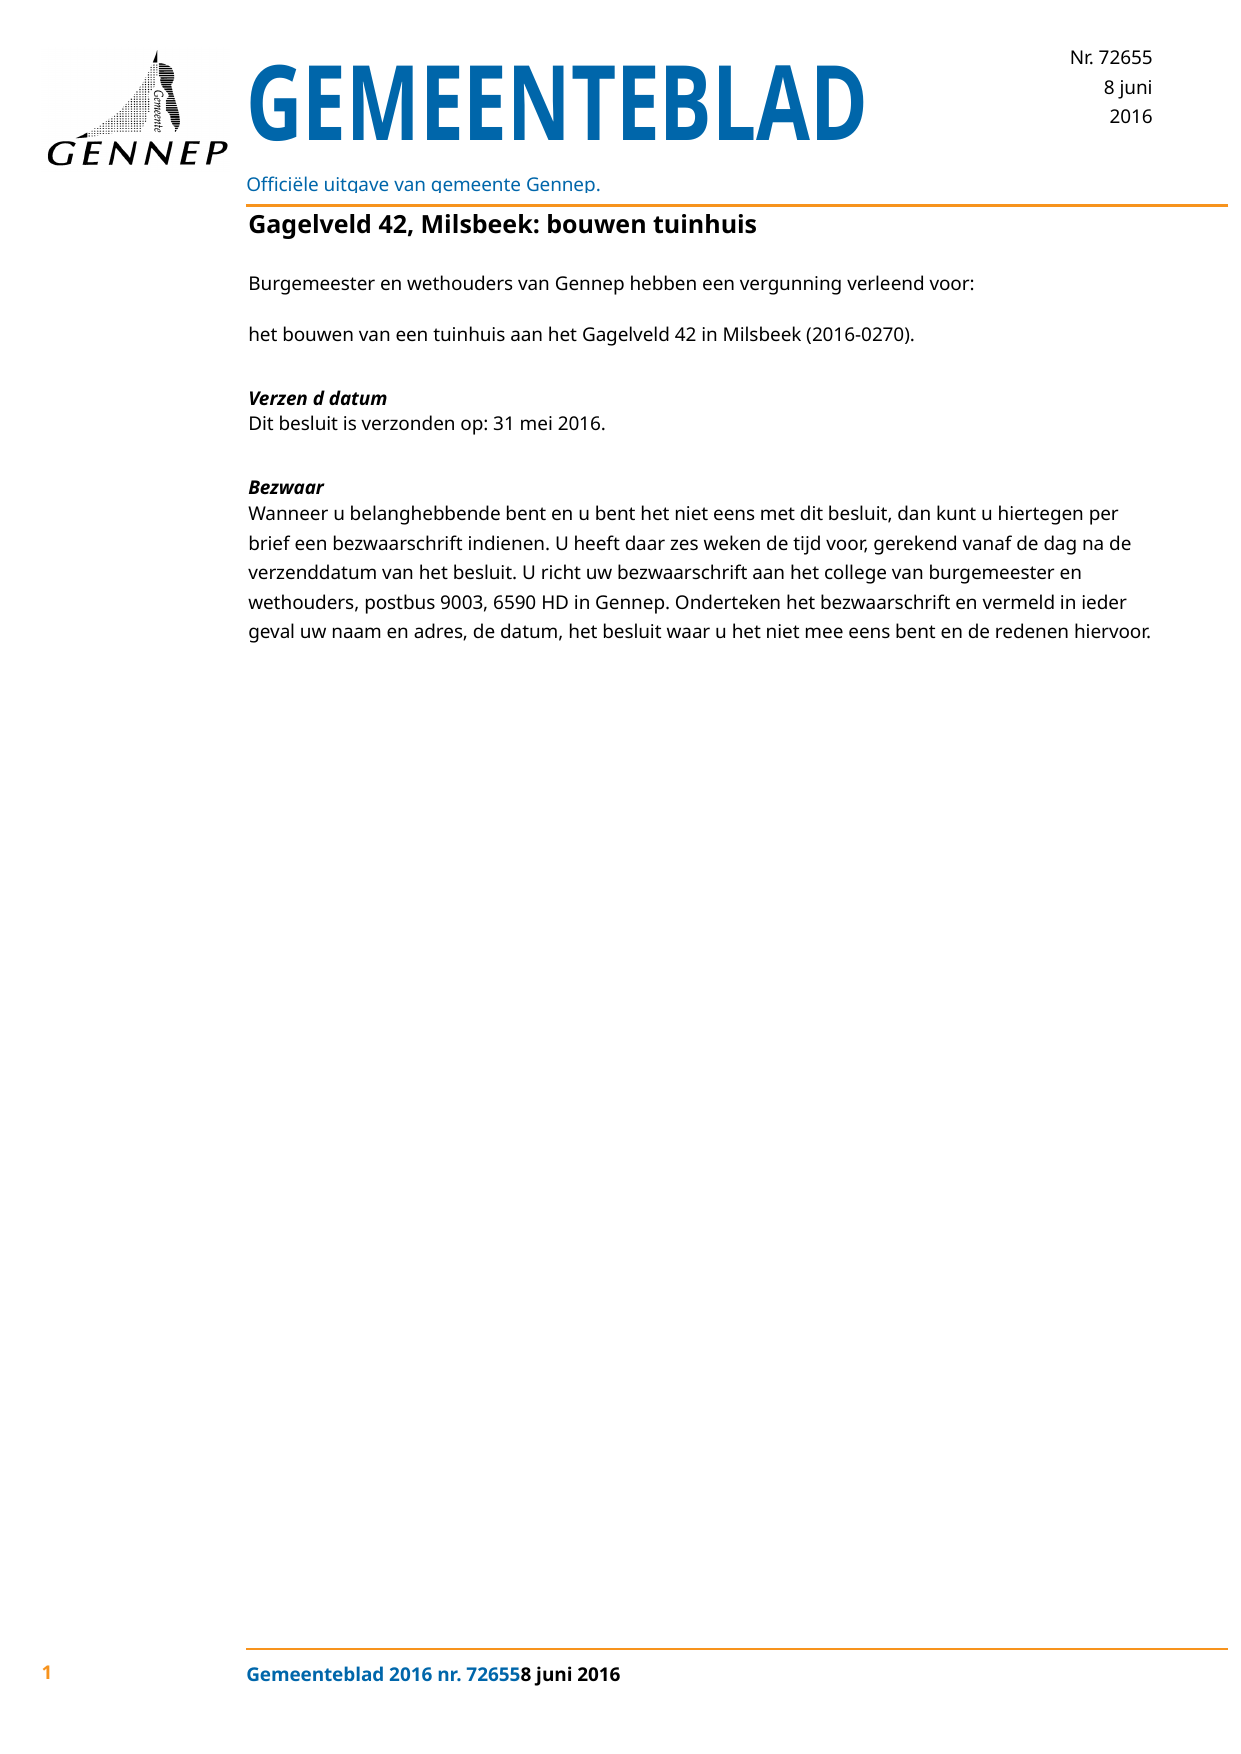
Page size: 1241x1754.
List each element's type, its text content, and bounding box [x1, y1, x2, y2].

picture [41, 47, 231, 172]
text het bouwen van een tuinhuis aan het Gagelveld 42 in Milsbeek (2016-0270). [248, 321, 1152, 346]
text Verzen d datum [248, 385, 1152, 410]
text Wanneer u belanghebbende bent en u bent het niet eens met dit besluit, dan kunt u hiertegen per brief een bezwaarschrift indienen. U heeft daar zes weken de tijd voor, gerekend vanaf de dag na de verzenddatum van het besluit. U richt uw bezwaarschrift aan het college van burgemeester en wethouders, postbus 9003, 6590 HD in Gennep. Onderteken het bezwaarschrift en vermeld in ieder geval uw naam en adres, de datum, het besluit waar u het niet mee eens bent en de redenen hiervoor. [248, 500, 1152, 644]
text Dit besluit is verzonden op: 31 mei 2016. [248, 410, 1152, 436]
text Burgemeester en wethouders van Gennep hebben een vergunning verleend voor: [248, 270, 1152, 296]
text Gagelveld 42, Milsbeek: bouwen tuinhuis [248, 207, 1152, 241]
text Bezwaar [248, 474, 1152, 500]
